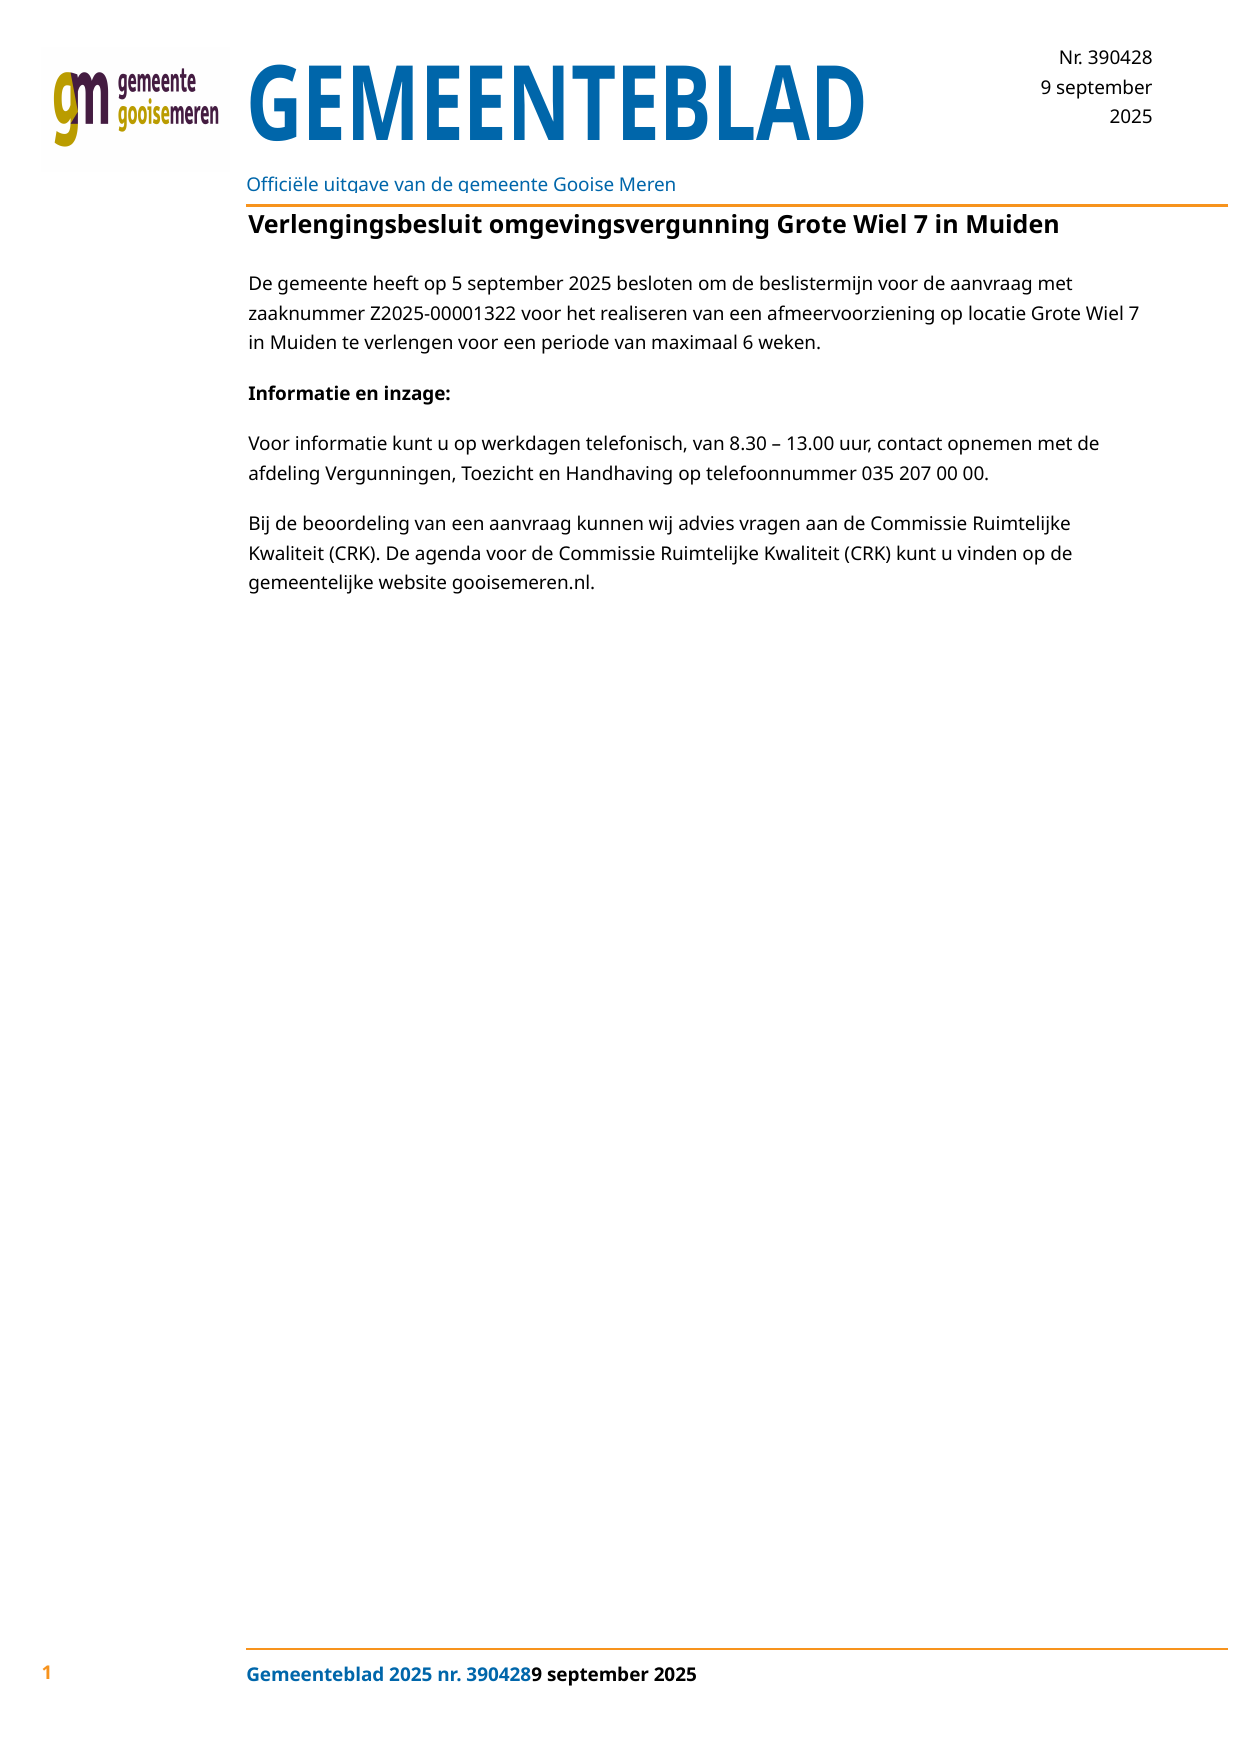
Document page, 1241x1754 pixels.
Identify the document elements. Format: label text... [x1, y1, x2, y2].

text Bij de beoordeling van een aanvraag kunnen wij advies vragen aan de Commissie Ruimtelijke Kwaliteit (CRK). De agenda voor de Commissie Ruimtelijke Kwaliteit (CRK) kunt u vinden op de gemeentelijke website gooisemeren.nl. [248, 510, 1152, 595]
text Informatie en inzage: [248, 380, 1152, 406]
text Verlengingsbesluit omgevingsvergunning Grote Wiel 7 in Muiden [248, 207, 1152, 241]
text De gemeente heeft op 5 september 2025 besloten om de beslistermijn voor de aanvraag met zaaknummer Z2025-00001322 voor het realiseren van een afmeervoorziening op locatie Grote Wiel 7 in Muiden te verlengen voor een periode van maximaal 6 weken. [248, 270, 1152, 355]
picture [41, 47, 231, 172]
text Voor informatie kunt u op werkdagen telefonisch, van 8.30 – 13.00 uur, contact opnemen met de afdeling Vergunningen, Toezicht en Handhaving op telefoonnummer 035 207 00 00. [248, 430, 1152, 486]
